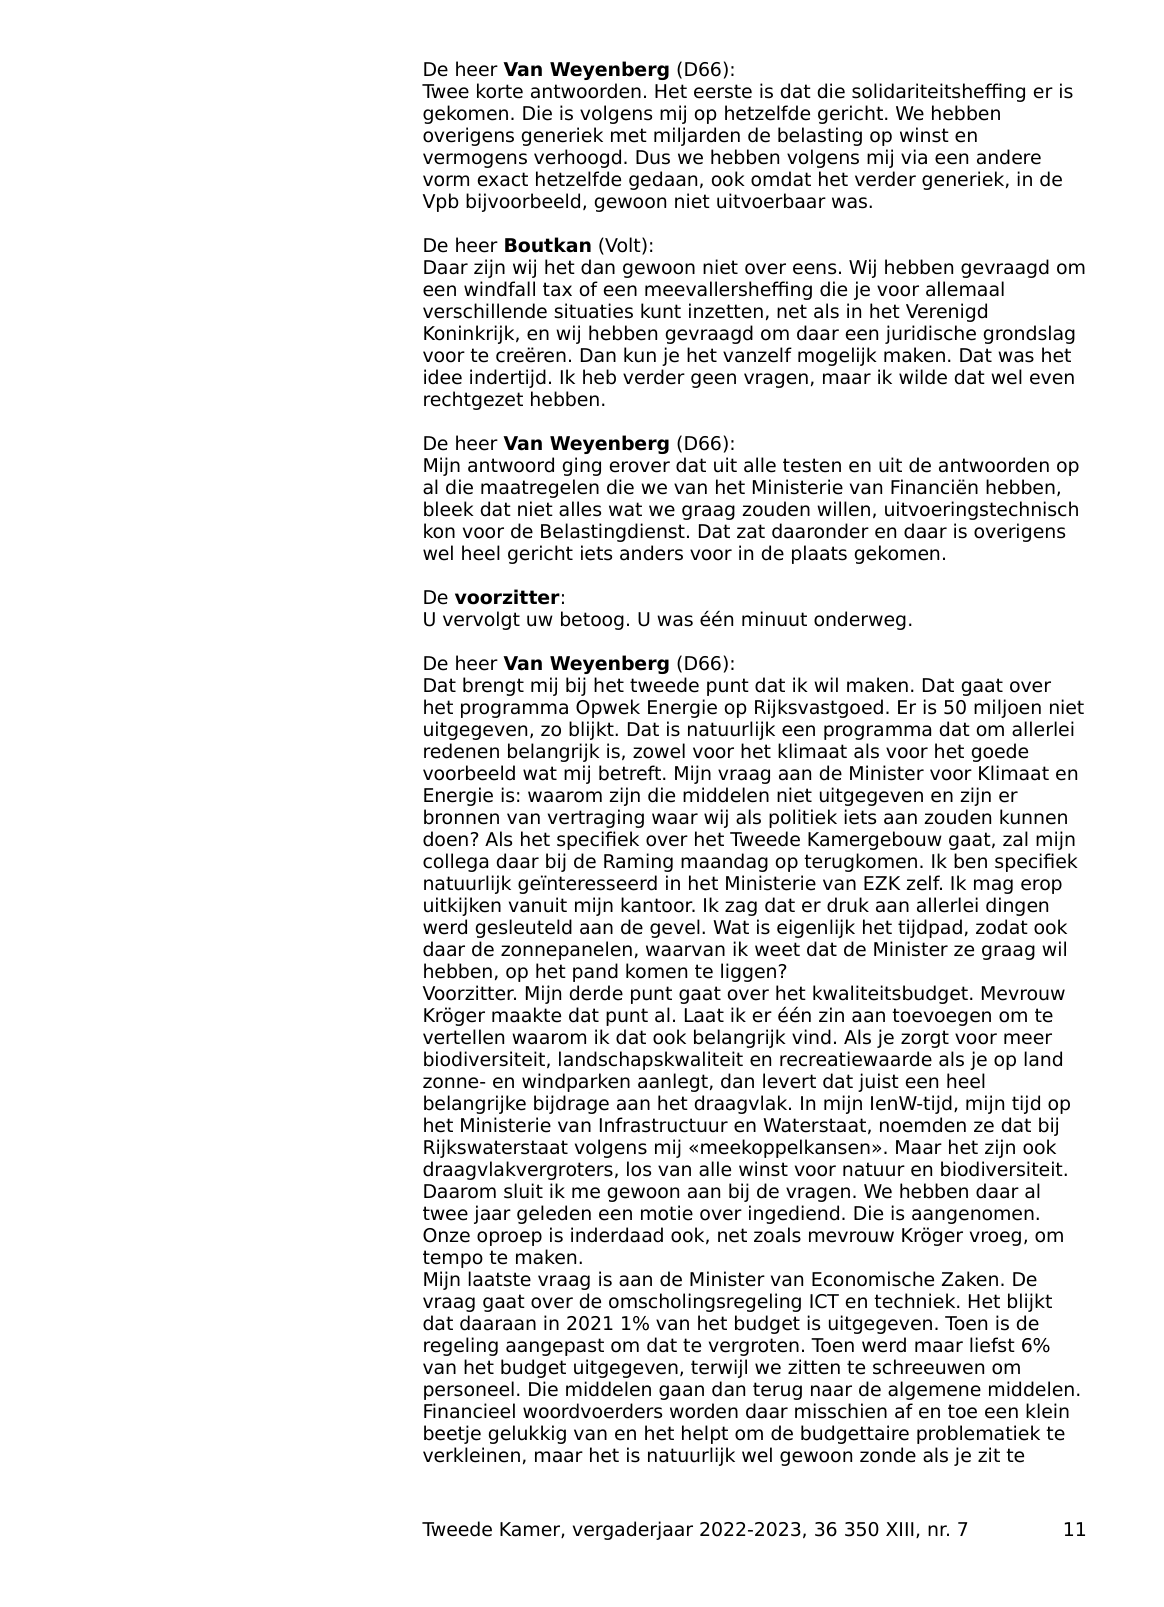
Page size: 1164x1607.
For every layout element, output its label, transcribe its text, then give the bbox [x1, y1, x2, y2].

text Dat brengt mij bij het tweede punt dat ik wil maken. Dat gaat over het programma Opwek Energie op Rijksvastgoed. Er is 50 miljoen niet uitgegeven, zo blijkt. Dat is natuurlijk een programma dat om allerlei redenen belangrijk is, zowel voor het klimaat als voor het goede voorbeeld wat mij betreft. Mijn vraag aan de Minister voor Klimaat en Energie is: waarom zijn die middelen niet uitgegeven en zijn er bronnen van vertraging waar wij als politiek iets aan zouden kunnen doen? Als het specifiek over het Tweede Kamergebouw gaat, zal mijn collega daar bij de Raming maandag op terugkomen. Ik ben specifiek natuurlijk geïnteresseerd in het Ministerie van EZK zelf. Ik mag erop uitkijken vanuit mijn kantoor. Ik zag dat er druk aan allerlei dingen werd gesleuteld aan de gevel. Wat is eigenlijk het tijdpad, zodat ook daar de zonnepanelen, waarvan ik weet dat de Minister ze graag wil hebben, op het pand komen te liggen? [422, 675, 1087, 983]
text De heer Van Weyenberg (D66): [422, 653, 1087, 675]
text De heer Boutkan (Volt): [422, 235, 1087, 257]
text De heer Van Weyenberg (D66): [422, 433, 1087, 455]
text Mijn laatste vraag is aan de Minister van Economische Zaken. De vraag gaat over de omscholingsregeling ICT en techniek. Het blijkt dat daaraan in 2021 1% van het budget is uitgegeven. Toen is de regeling aangepast om dat te vergroten. Toen werd maar liefst 6% van het budget uitgegeven, terwijl we zitten te schreeuwen om personeel. Die middelen gaan dan terug naar de algemene middelen. Financieel woordvoerders worden daar misschien af en toe een klein beetje gelukkig van en het helpt om de budgettaire problematiek te verkleinen, maar het is natuurlijk wel gewoon zonde als je zit te [422, 1269, 1087, 1467]
text Twee korte antwoorden. Het eerste is dat die solidariteitsheffing er is gekomen. Die is volgens mij op hetzelfde gericht. We hebben overigens generiek met miljarden de belasting op winst en vermogens verhoogd. Dus we hebben volgens mij via een andere vorm exact hetzelfde gedaan, ook omdat het verder generiek, in de Vpb bijvoorbeeld, gewoon niet uitvoerbaar was. [422, 81, 1087, 213]
text Mijn antwoord ging erover dat uit alle testen en uit de antwoorden op al die maatregelen die we van het Ministerie van Financiën hebben, bleek dat niet alles wat we graag zouden willen, uitvoeringstechnisch kon voor de Belastingdienst. Dat zat daaronder en daar is overigens wel heel gericht iets anders voor in de plaats gekomen. [422, 455, 1087, 565]
text Daar zijn wij het dan gewoon niet over eens. Wij hebben gevraagd om een windfall tax of een meevallersheffing die je voor allemaal verschillende situaties kunt inzetten, net als in het Verenigd Koninkrijk, en wij hebben gevraagd om daar een juridische grondslag voor te creëren. Dan kun je het vanzelf mogelijk maken. Dat was het idee indertijd. Ik heb verder geen vragen, maar ik wilde dat wel even rechtgezet hebben. [422, 257, 1087, 411]
text De voorzitter: [422, 587, 1087, 609]
text Voorzitter. Mijn derde punt gaat over het kwaliteitsbudget. Mevrouw Kröger maakte dat punt al. Laat ik er één zin aan toevoegen om te vertellen waarom ik dat ook belangrijk vind. Als je zorgt voor meer biodiversiteit, landschapskwaliteit en recreatiewaarde als je op land zonne- en windparken aanlegt, dan levert dat juist een heel belangrijke bijdrage aan het draagvlak. In mijn IenW-tijd, mijn tijd op het Ministerie van Infrastructuur en Waterstaat, noemden ze dat bij Rijkswaterstaat volgens mij «meekoppelkansen». Maar het zijn ook draagvlakvergroters, los van alle winst voor natuur en biodiversiteit. Daarom sluit ik me gewoon aan bij de vragen. We hebben daar al twee jaar geleden een motie over ingediend. Die is aangenomen. Onze oproep is inderdaad ook, net zoals mevrouw Kröger vroeg, om tempo te maken. [422, 983, 1087, 1269]
text De heer Van Weyenberg (D66): [422, 59, 1087, 81]
text U vervolgt uw betoog. U was één minuut onderweg. [422, 609, 1087, 631]
